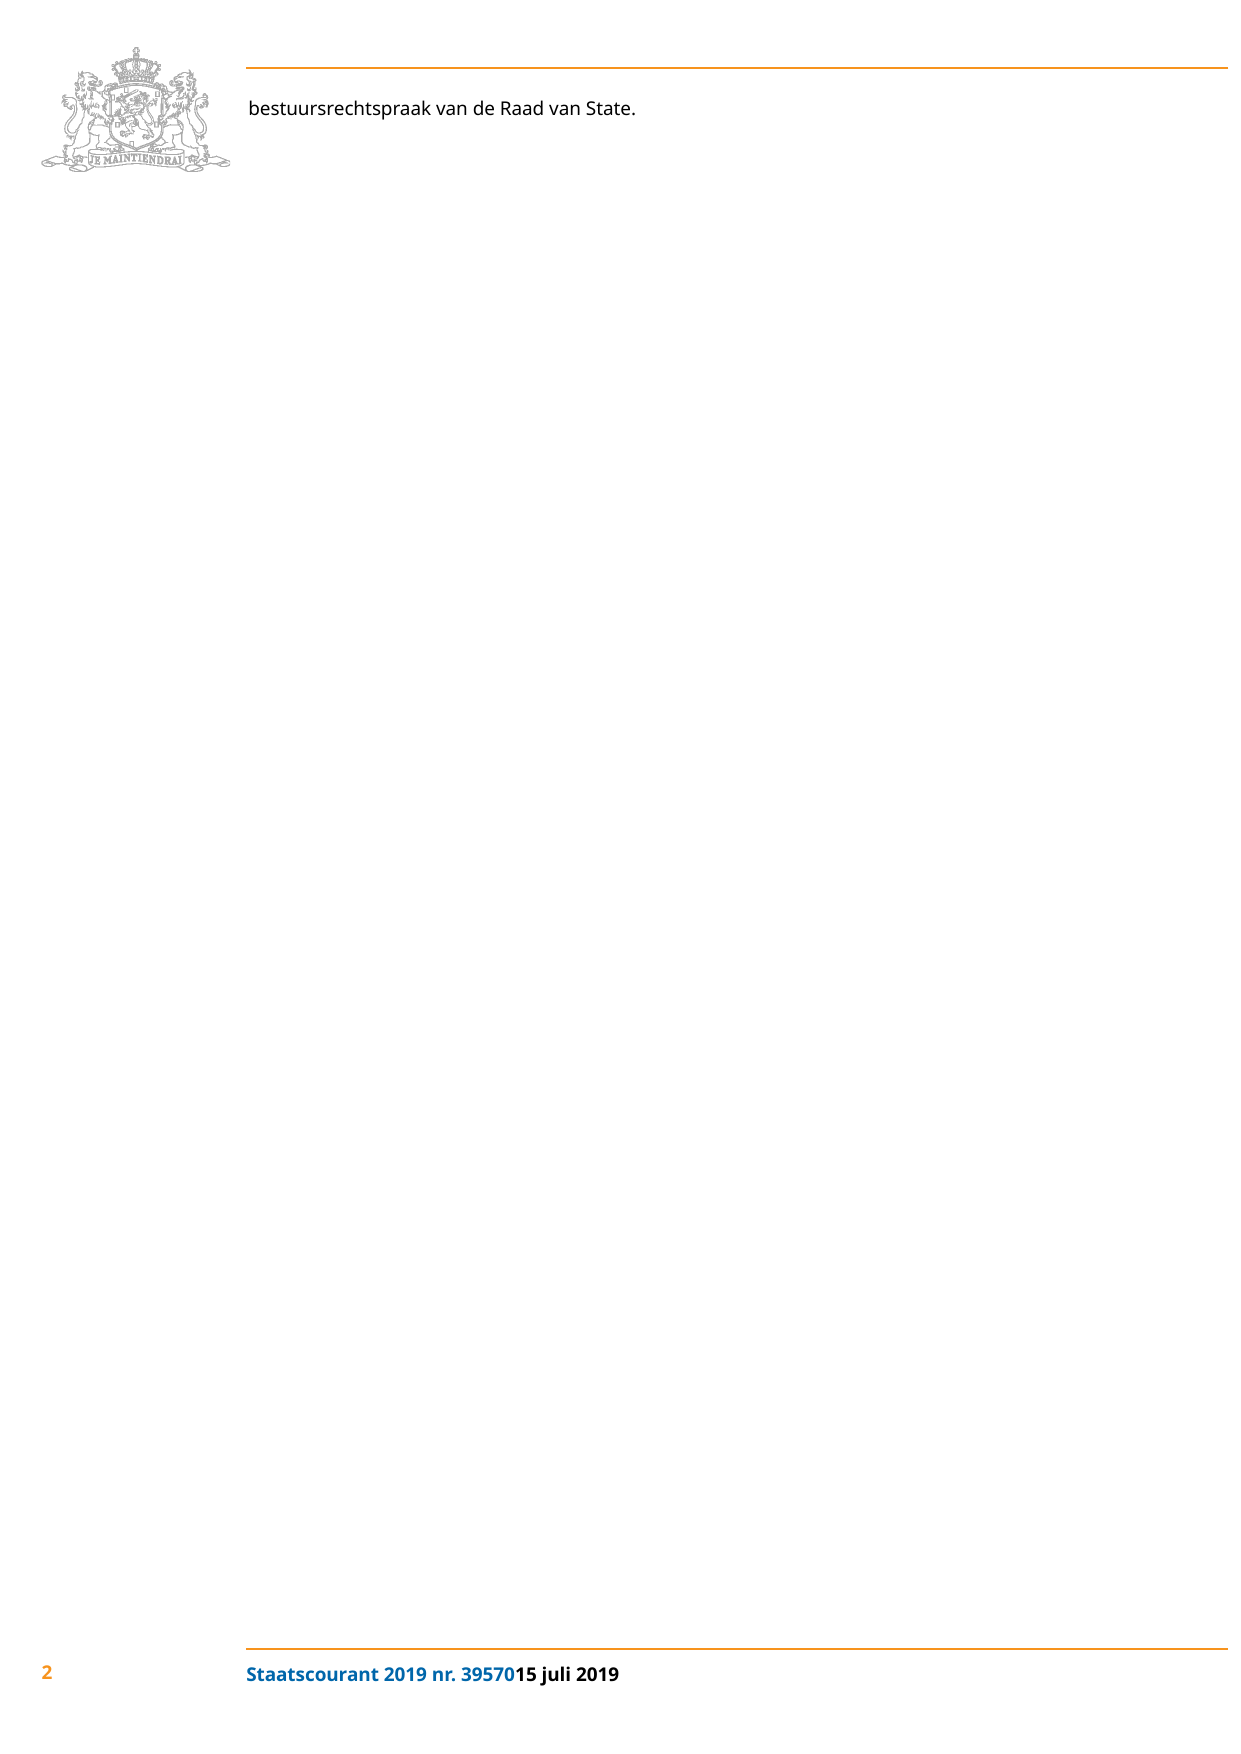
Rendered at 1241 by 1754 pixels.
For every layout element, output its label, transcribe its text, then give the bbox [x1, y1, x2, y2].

picture [41, 47, 231, 172]
text bestuursrechtspraak van de Raad van State. [248, 95, 1152, 121]
